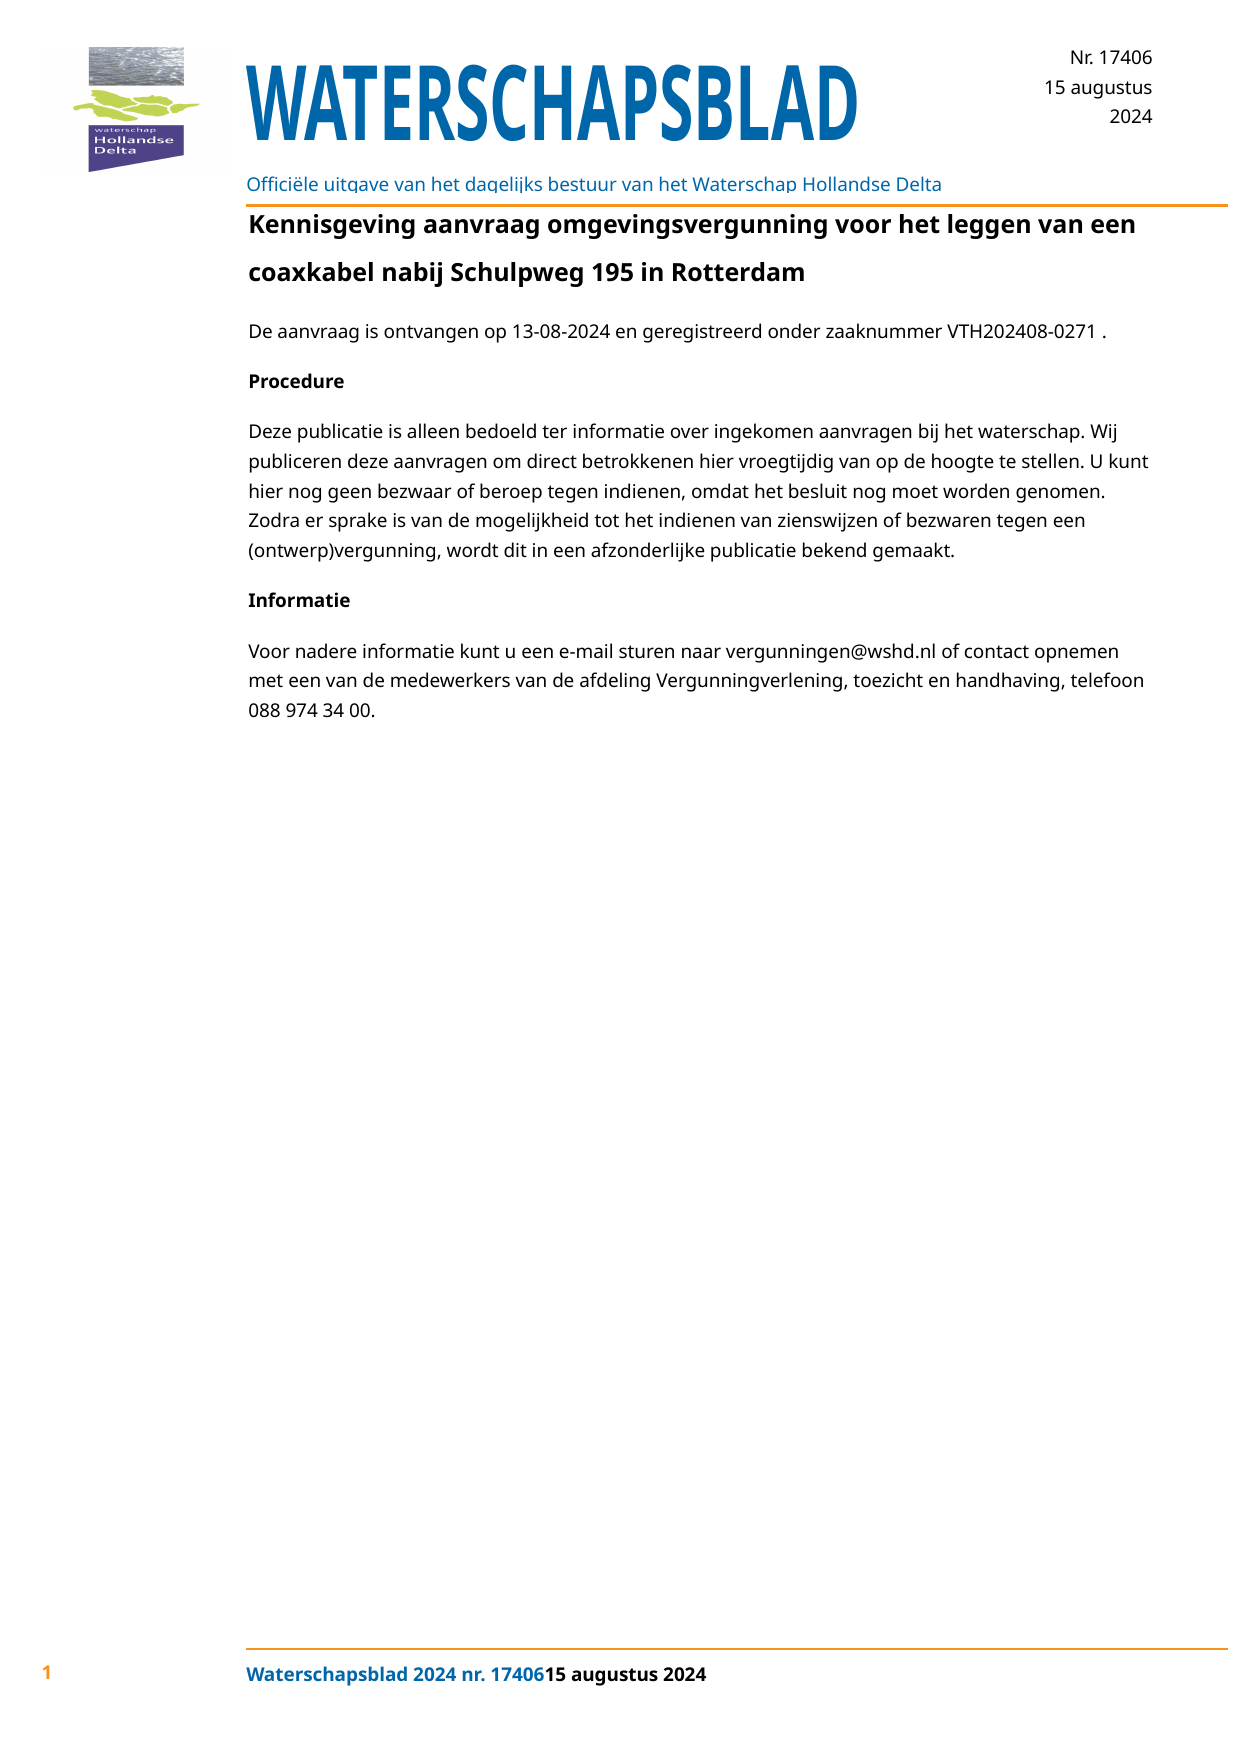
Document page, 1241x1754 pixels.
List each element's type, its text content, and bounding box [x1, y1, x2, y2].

text Voor nadere informatie kunt u een e-mail sturen naar vergunningen@wshd.nl of contact opnemen met een van de medewerkers van de afdeling Vergunningverlening, toezicht en handhaving, telefoon 088 974 34 00. [248, 638, 1152, 723]
text Informatie [248, 587, 1152, 613]
text Procedure [248, 368, 1152, 394]
text Deze publicatie is alleen bedoeld ter informatie over ingekomen aanvragen bij het waterschap. Wij publiceren deze aanvragen om direct betrokkenen hier vroegtijdig van op de hoogte te stellen. U kunt hier nog geen bezwaar of beroep tegen indienen, omdat het besluit nog moet worden genomen. Zodra er sprake is van de mogelijkheid tot het indienen van zienswijzen of bezwaren tegen een (ontwerp)vergunning, wordt dit in een afzonderlijke publicatie bekend gemaakt. [248, 419, 1152, 563]
picture [41, 47, 231, 172]
text Kennisgeving aanvraag omgevingsvergunning voor het leggen van een coaxkabel nabij Schulpweg 195 in Rotterdam [248, 207, 1152, 288]
text De aanvraag is ontvangen op 13-08-2024 en geregistreerd onder zaaknummer VTH202408-0271 . [248, 318, 1152, 344]
